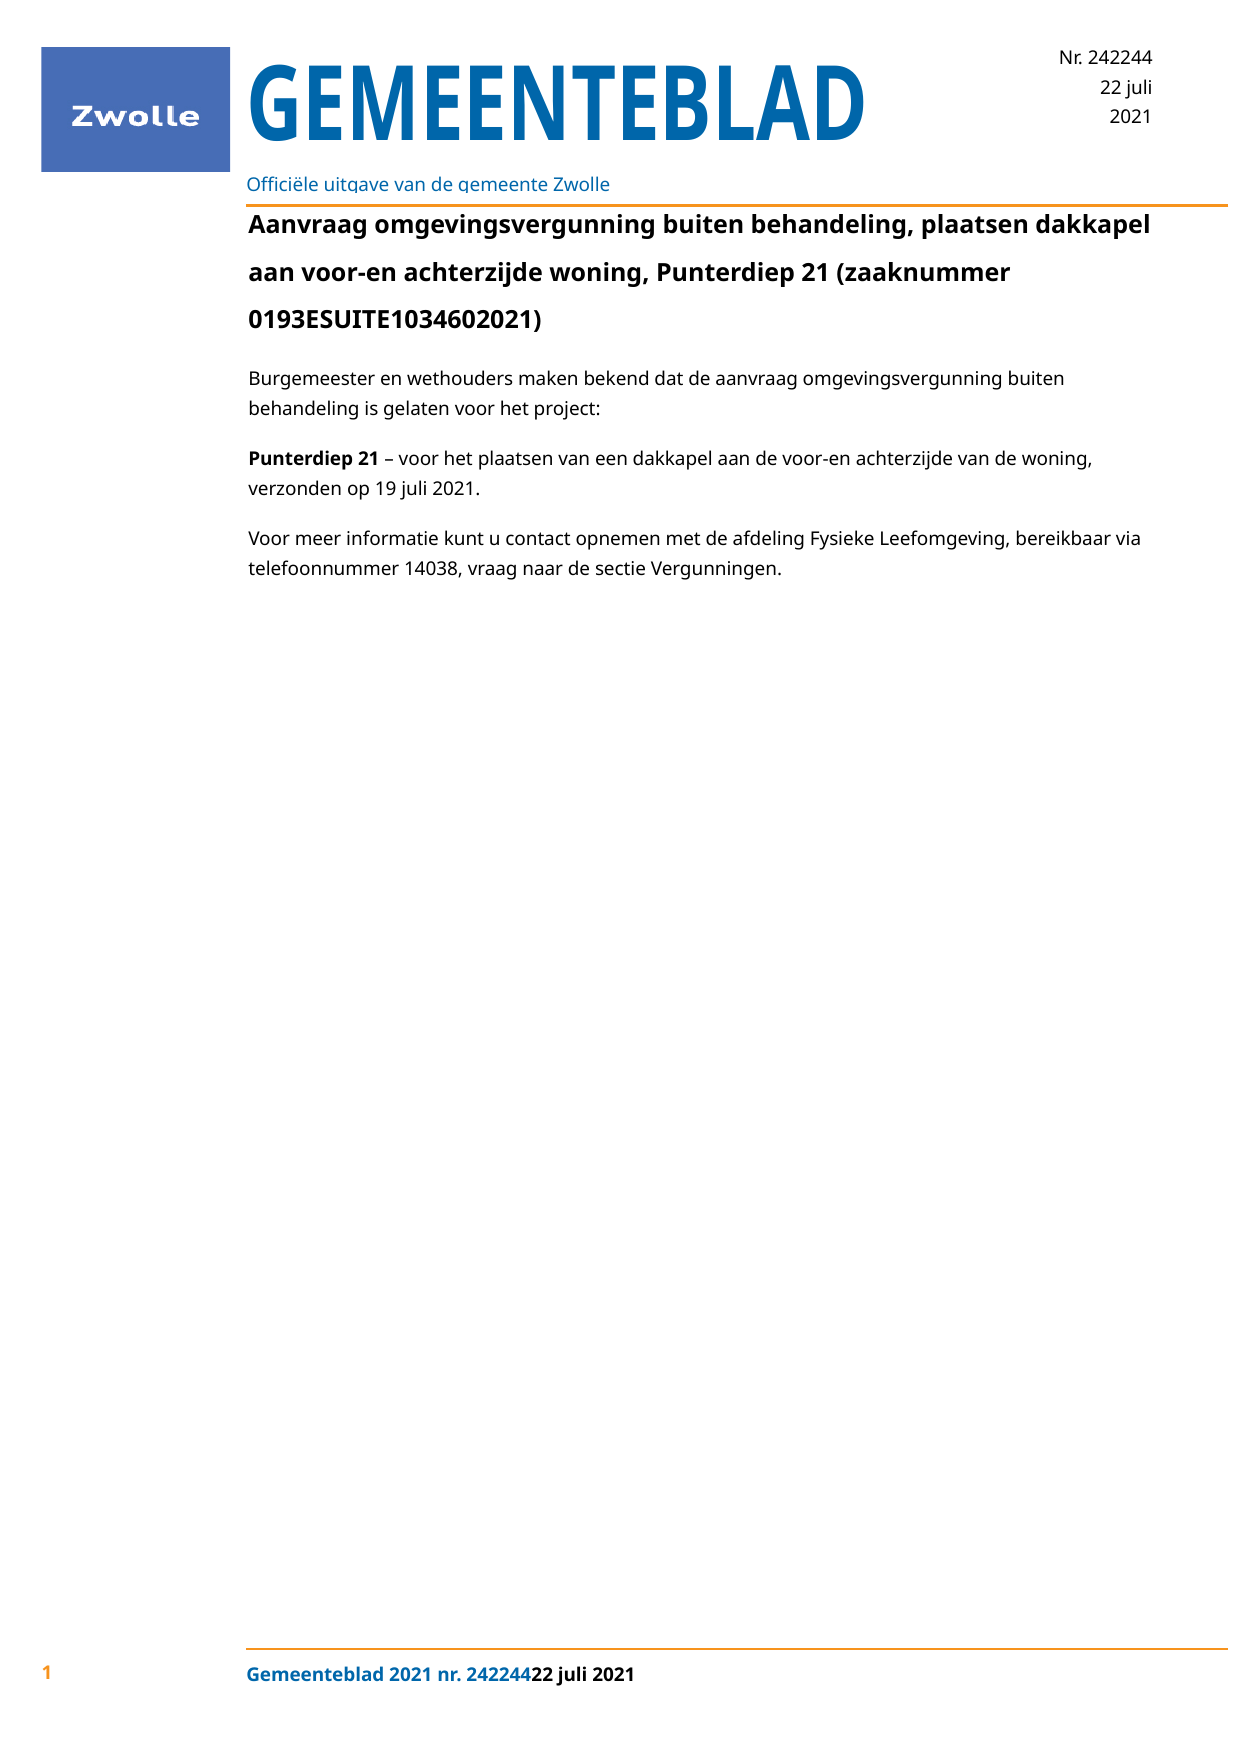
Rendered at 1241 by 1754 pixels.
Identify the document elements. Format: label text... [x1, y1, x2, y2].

text Burgemeester en wethouders maken bekend dat de aanvraag omgevingsvergunning buiten behandeling is gelaten voor het project: [248, 366, 1152, 421]
text Aanvraag omgevingsvergunning buiten behandeling, plaatsen dakkapel aan voor-en achterzijde woning, Punterdiep 21 (zaaknummer 0193ESUITE1034602021) [248, 207, 1152, 336]
text Voor meer informatie kunt u contact opnemen met de afdeling Fysieke Leefomgeving, bereikbaar via telefoonnummer 14038, vraag naar de sectie Vergunningen. [248, 526, 1152, 581]
picture [41, 47, 231, 172]
text Punterdiep 21 – voor het plaatsen van een dakkapel aan de voor-en achterzijde van de woning, verzonden op 19 juli 2021. [248, 446, 1152, 501]
